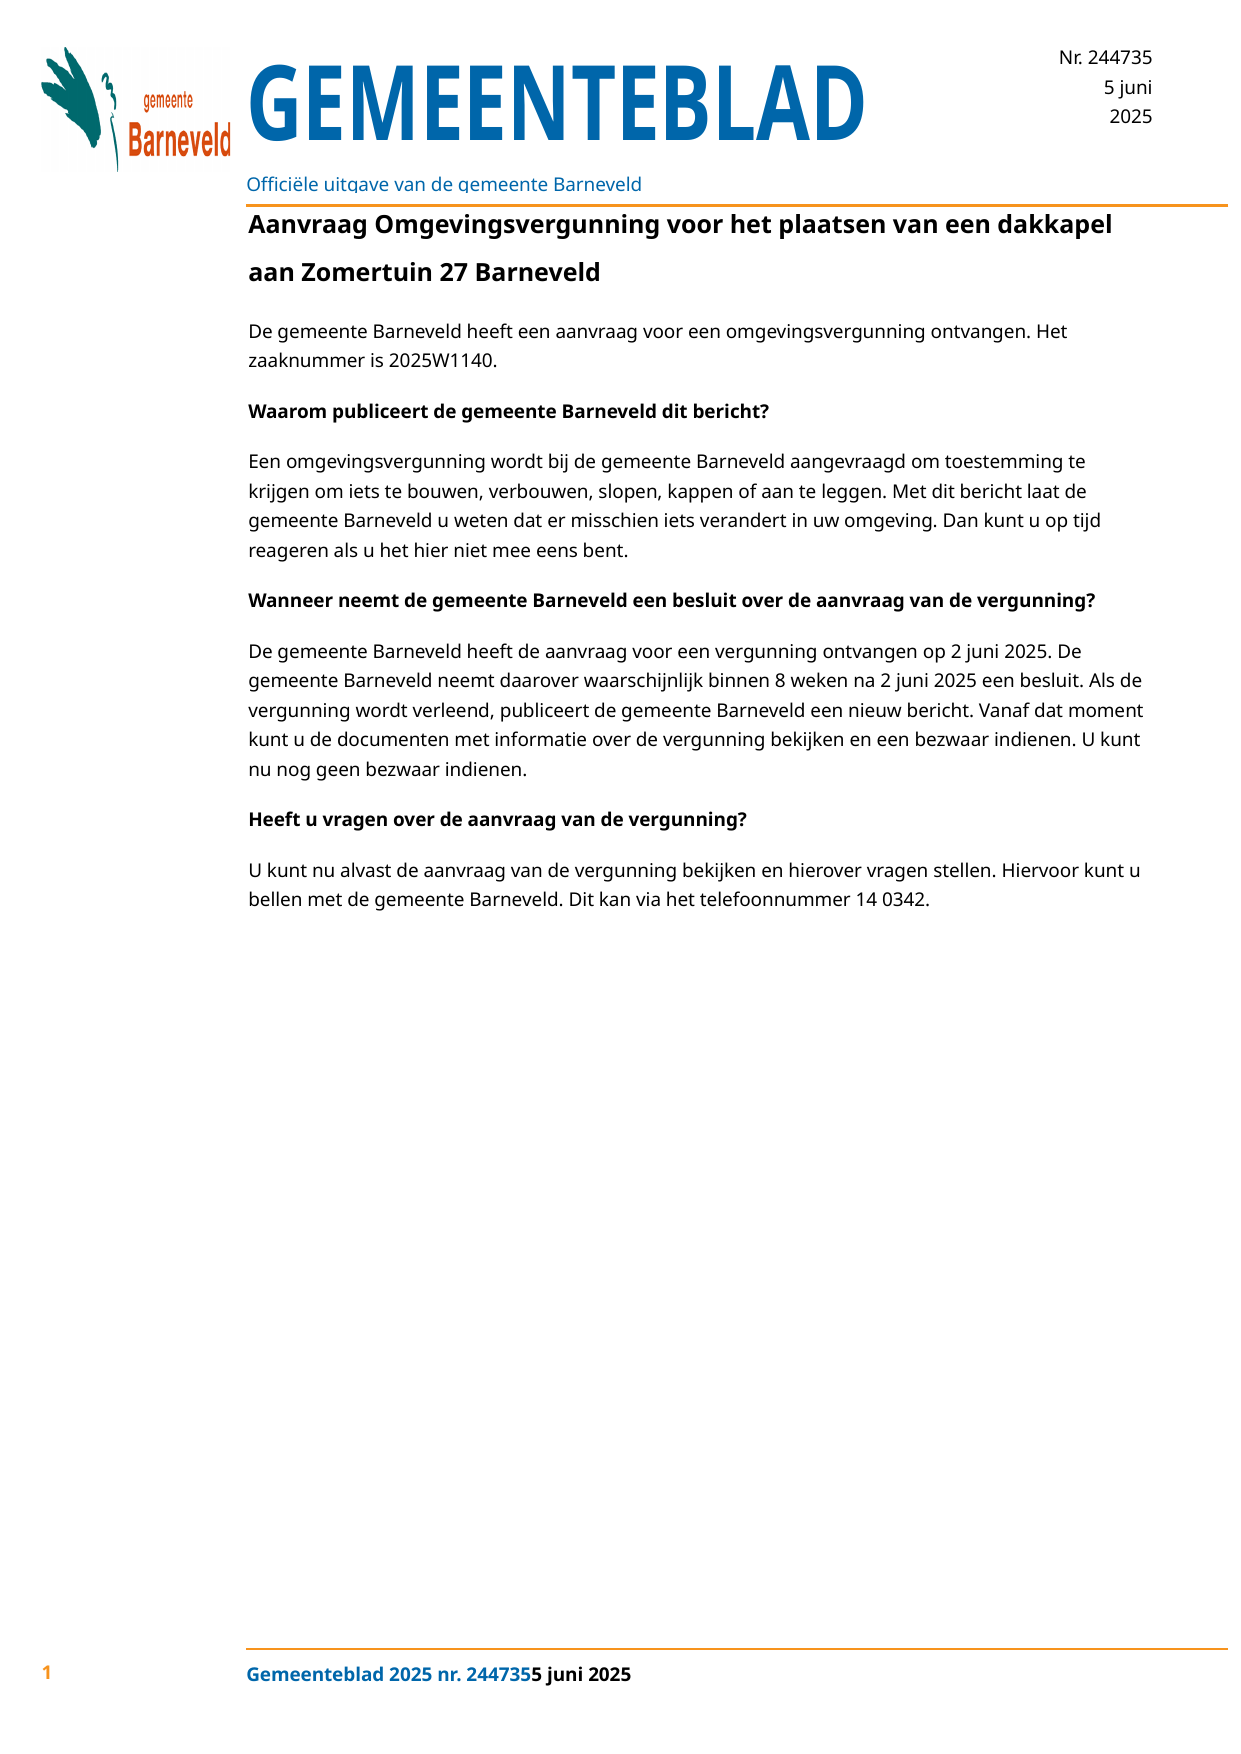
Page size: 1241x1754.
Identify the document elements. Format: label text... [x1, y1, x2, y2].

text Aanvraag Omgevingsvergunning voor het plaatsen van een dakkapel aan Zomertuin 27 Barneveld [248, 207, 1152, 288]
text Wanneer neemt de gemeente Barneveld een besluit over de aanvraag van de vergunning? [248, 587, 1152, 613]
text Heeft u vragen over de aanvraag van de vergunning? [248, 807, 1152, 832]
text Een omgevingsvergunning wordt bij de gemeente Barneveld aangevraagd om toestemming te krijgen om iets te bouwen, verbouwen, slopen, kappen of aan te leggen. Met dit bericht laat de gemeente Barneveld u weten dat er misschien iets verandert in uw omgeving. Dan kunt u op tijd reageren als u het hier niet mee eens bent. [248, 448, 1152, 563]
text De gemeente Barneveld heeft de aanvraag voor een vergunning ontvangen op 2 juni 2025. De gemeente Barneveld neemt daarover waarschijnlijk binnen 8 weken na 2 juni 2025 een besluit. Als de vergunning wordt verleend, publiceert de gemeente Barneveld een nieuw bericht. Vanaf dat moment kunt u de documenten met informatie over de vergunning bekijken en een bezwaar indienen. U kunt nu nog geen bezwaar indienen. [248, 638, 1152, 782]
text Waarom publiceert de gemeente Barneveld dit bericht? [248, 398, 1152, 424]
picture [41, 47, 231, 172]
text U kunt nu alvast de aanvraag van de vergunning bekijken en hierover vragen stellen. Hiervoor kunt u bellen met de gemeente Barneveld. Dit kan via het telefoonnummer 14 0342. [248, 857, 1152, 912]
text De gemeente Barneveld heeft een aanvraag voor een omgevingsvergunning ontvangen. Het zaaknummer is 2025W1140. [248, 318, 1152, 373]
